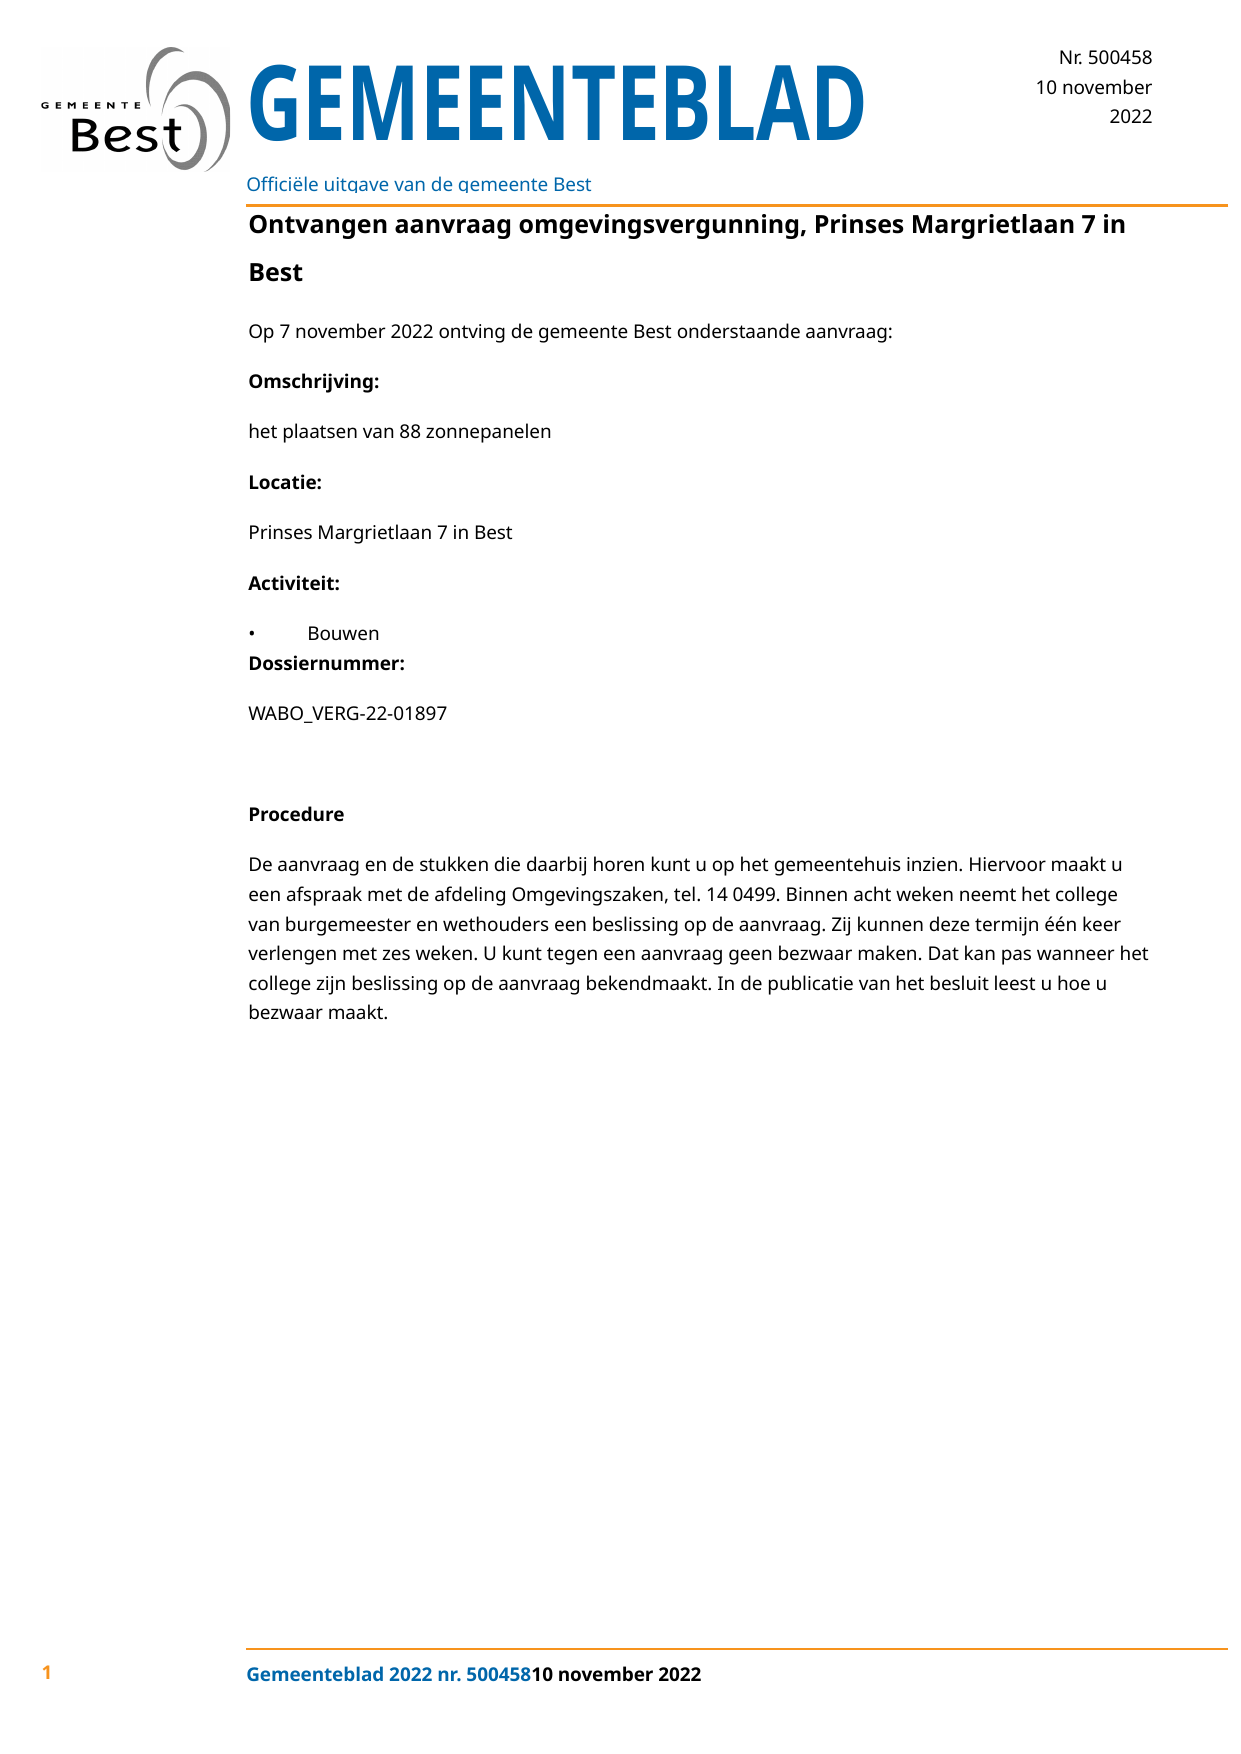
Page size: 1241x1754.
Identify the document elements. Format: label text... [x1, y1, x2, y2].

list Bouwen [248, 620, 1152, 646]
text het plaatsen van 88 zonnepanelen [248, 419, 1152, 444]
picture [41, 47, 231, 172]
text Dossiernummer: [248, 650, 1152, 676]
text Procedure [248, 801, 1152, 827]
text Prinses Margrietlaan 7 in Best [248, 519, 1152, 545]
text Ontvangen aanvraag omgevingsvergunning, Prinses Margrietlaan 7 in Best [248, 207, 1152, 288]
text Activiteit: [248, 570, 1152, 596]
text Op 7 november 2022 ontving de gemeente Best onderstaande aanvraag: [248, 318, 1152, 344]
text WABO_VERG-22-01897 [248, 700, 1152, 726]
text De aanvraag en de stukken die daarbij horen kunt u op het gemeentehuis inzien. Hiervoor maakt u een afspraak met de afdeling Omgevingszaken, tel. 14 0499. Binnen acht weken neemt het college van burgemeester en wethouders een beslissing op de aanvraag. Zij kunnen deze termijn één keer verlengen met zes weken. U kunt tegen een aanvraag geen bezwaar maken. Dat kan pas wanneer het college zijn beslissing op de aanvraag bekendmaakt. In de publicatie van het besluit leest u hoe u bezwaar maakt. [248, 852, 1152, 1025]
text Omschrijving: [248, 368, 1152, 394]
text Locatie: [248, 469, 1152, 495]
